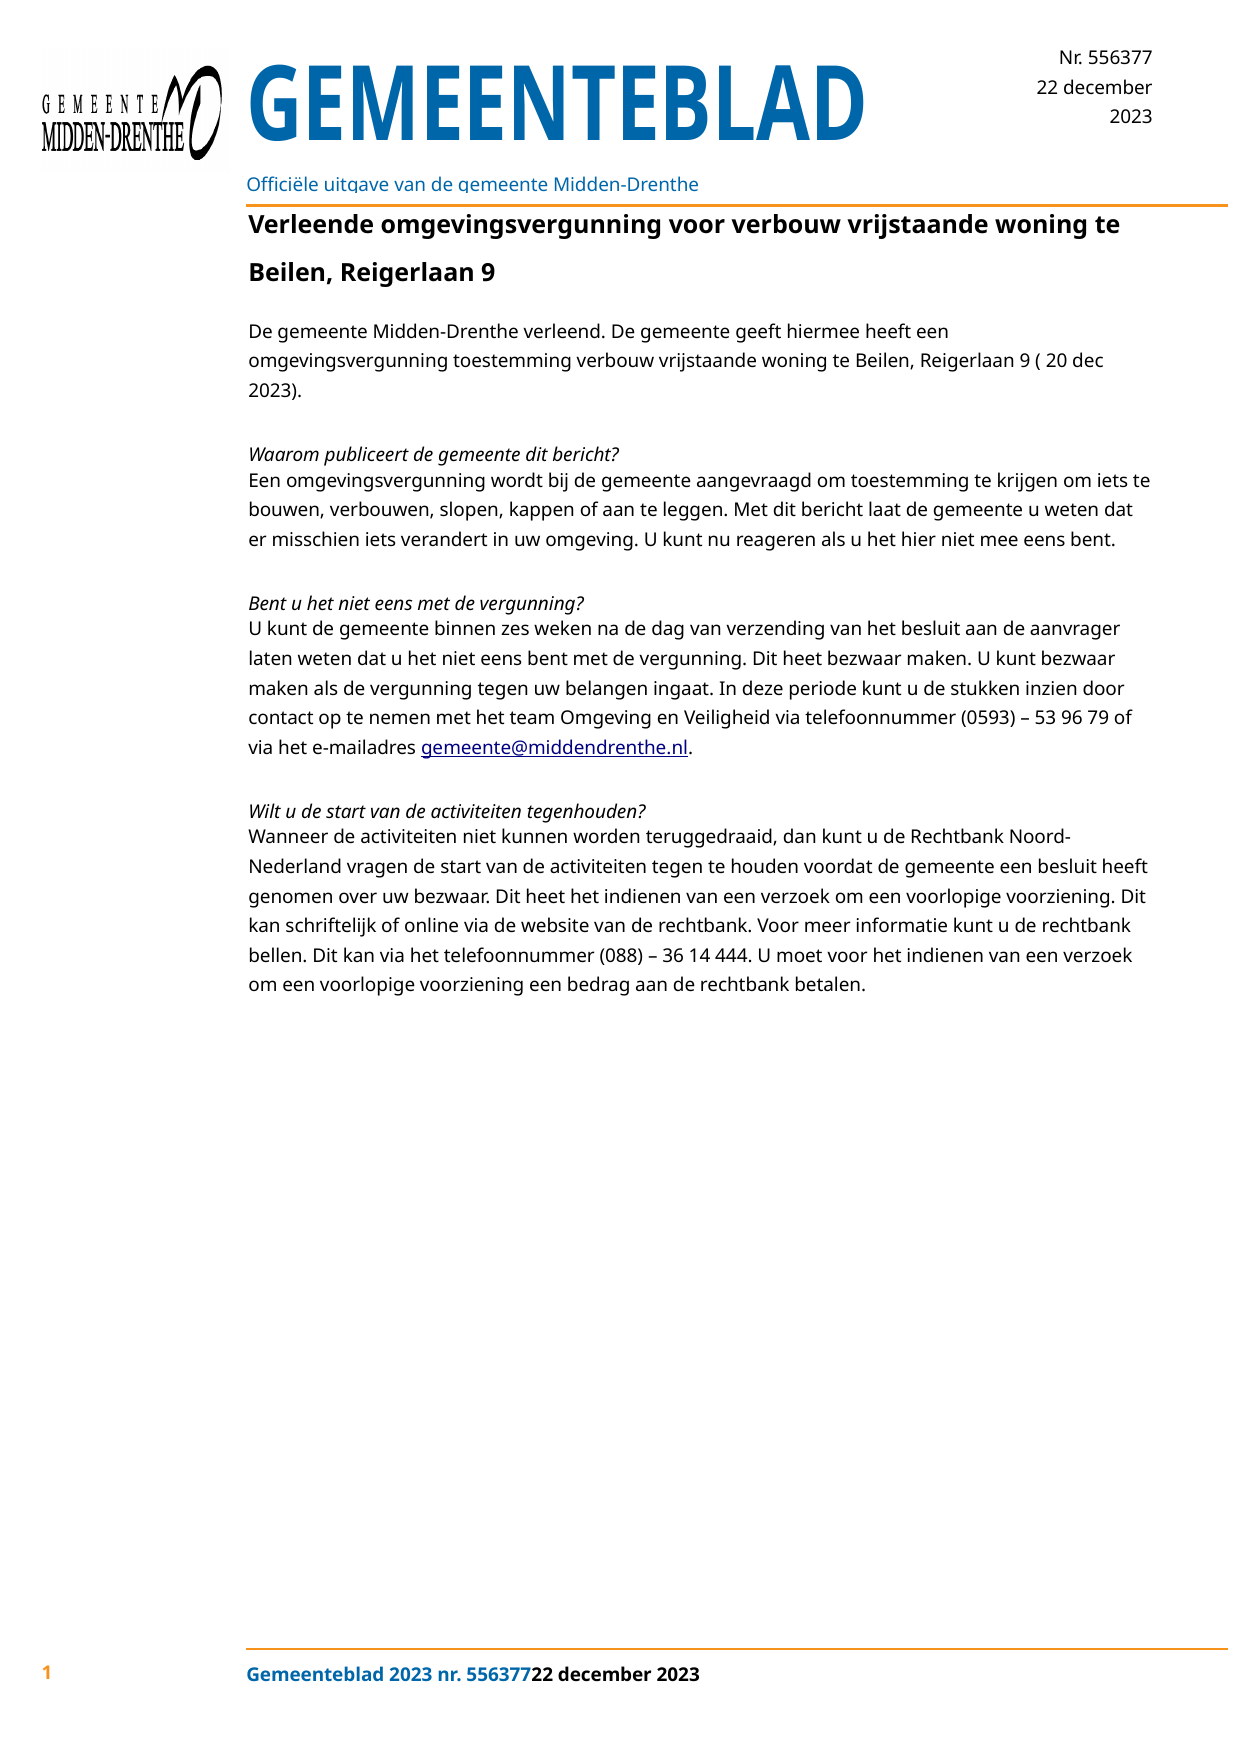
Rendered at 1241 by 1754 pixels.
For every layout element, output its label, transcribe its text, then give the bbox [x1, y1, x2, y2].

text Bent u het niet eens met de vergunning? [248, 590, 1152, 616]
text Wanneer de activiteiten niet kunnen worden teruggedraaid, dan kunt u de Rechtbank Noord-Nederland vragen de start van de activiteiten tegen te houden voordat de gemeente een besluit heeft genomen over uw bezwaar. Dit heet het indienen van een verzoek om een voorlopige voorziening. Dit kan schriftelijk of online via de website van de rechtbank. Voor meer informatie kunt u de rechtbank bellen. Dit kan via het telefoonnummer (088) – 36 14 444. U moet voor het indienen van een verzoek om een voorlopige voorziening een bedrag aan de rechtbank betalen. [248, 824, 1152, 997]
text U kunt de gemeente binnen zes weken na de dag van verzending van het besluit aan de aanvrager laten weten dat u het niet eens bent met de vergunning. Dit heet bezwaar maken. U kunt bezwaar maken als de vergunning tegen uw belangen ingaat. In deze periode kunt u de stukken inzien door contact op te nemen met het team Omgeving en Veiligheid via telefoonnummer (0593) – 53 96 79 of via het e-mailadres gemeente@middendrenthe.nl. [248, 616, 1152, 760]
picture [41, 47, 231, 172]
text Verleende omgevingsvergunning voor verbouw vrijstaande woning te Beilen, Reigerlaan 9 [248, 207, 1152, 288]
text Waarom publiceert de gemeente dit bericht? [248, 441, 1152, 467]
text Wilt u de start van de activiteiten tegenhouden? [248, 798, 1152, 824]
text De gemeente Midden-Drenthe verleend. De gemeente geeft hiermee heeft een omgevingsvergunning toestemming verbouw vrijstaande woning te Beilen, Reigerlaan 9 ( 20 dec 2023). [248, 318, 1152, 403]
text Een omgevingsvergunning wordt bij de gemeente aangevraagd om toestemming te krijgen om iets te bouwen, verbouwen, slopen, kappen of aan te leggen. Met dit bericht laat de gemeente u weten dat er misschien iets verandert in uw omgeving. U kunt nu reageren als u het hier niet mee eens bent. [248, 467, 1152, 552]
